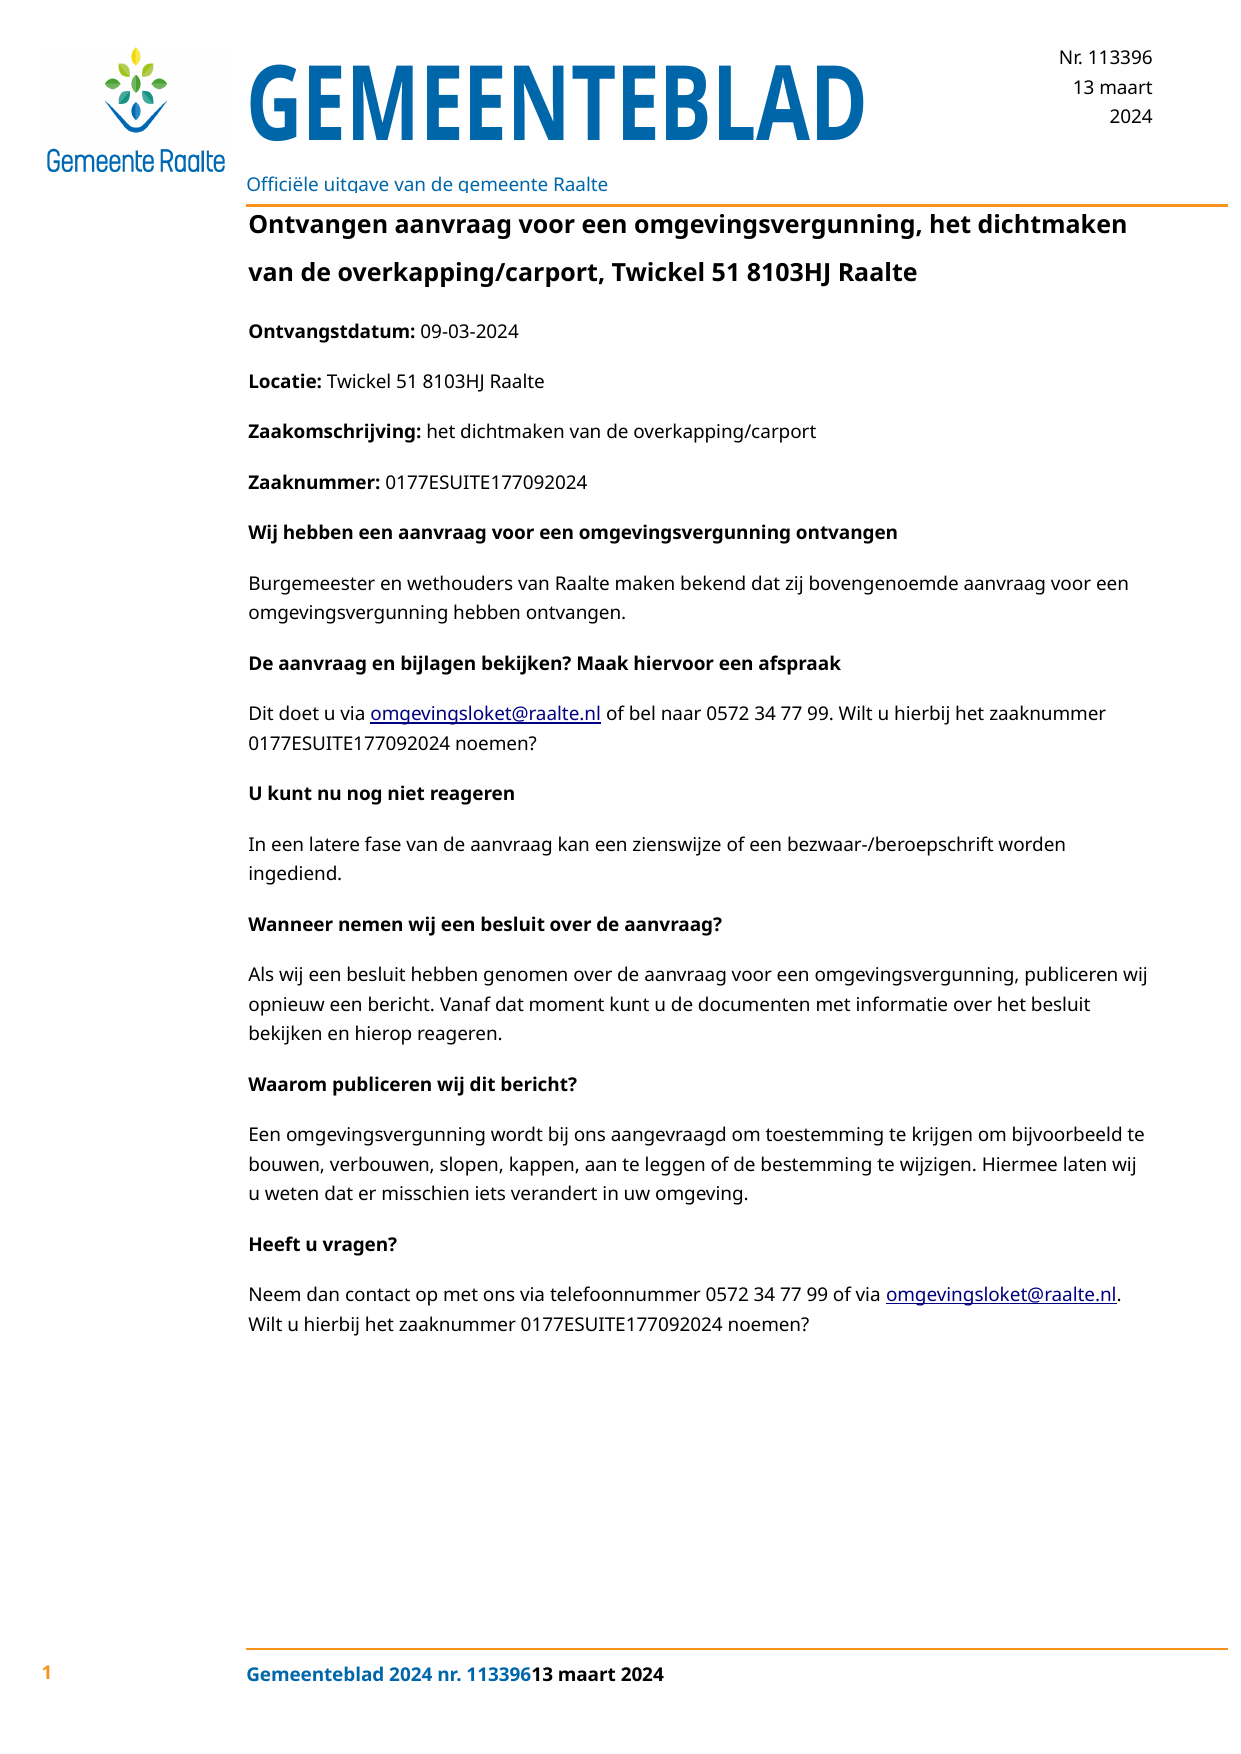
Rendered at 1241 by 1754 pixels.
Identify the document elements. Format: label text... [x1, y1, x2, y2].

text Waarom publiceren wij dit bericht? [248, 1071, 1152, 1097]
text Neem dan contact op met ons via telefoonnummer 0572 34 77 99 of via omgevingsloket@raalte.nl. Wilt u hierbij het zaaknummer 0177ESUITE177092024 noemen? [248, 1281, 1152, 1337]
text Een omgevingsvergunning wordt bij ons aangevraagd om toestemming te krijgen om bijvoorbeeld te bouwen, verbouwen, slopen, kappen, aan te leggen of de bestemming te wijzigen. Hiermee laten wij u weten dat er misschien iets verandert in uw omgeving. [248, 1121, 1152, 1206]
text Zaakomschrijving: het dichtmaken van de overkapping/carport [248, 419, 1152, 444]
text Ontvangstdatum: 09-03-2024 [248, 318, 1152, 344]
text Ontvangen aanvraag voor een omgevingsvergunning, het dichtmaken van de overkapping/carport, Twickel 51 8103HJ Raalte [248, 207, 1152, 288]
text U kunt nu nog niet reageren [248, 780, 1152, 806]
text De aanvraag en bijlagen bekijken? Maak hiervoor een afspraak [248, 650, 1152, 676]
text Wij hebben een aanvraag voor een omgevingsvergunning ontvangen [248, 519, 1152, 545]
text Dit doet u via omgevingsloket@raalte.nl of bel naar 0572 34 77 99. Wilt u hierbij het zaaknummer 0177ESUITE177092024 noemen? [248, 700, 1152, 756]
text Burgemeester en wethouders van Raalte maken bekend dat zij bovengenoemde aanvraag voor een omgevingsvergunning hebben ontvangen. [248, 570, 1152, 625]
text Als wij een besluit hebben genomen over de aanvraag voor een omgevingsvergunning, publiceren wij opnieuw een bericht. Vanaf dat moment kunt u de documenten met informatie over het besluit bekijken en hierop reageren. [248, 961, 1152, 1046]
picture [41, 47, 231, 172]
text In een latere fase van de aanvraag kan een zienswijze of een bezwaar-/beroepschrift worden ingediend. [248, 831, 1152, 886]
text Wanneer nemen wij een besluit over de aanvraag? [248, 911, 1152, 937]
text Zaaknummer: 0177ESUITE177092024 [248, 469, 1152, 495]
text Heeft u vragen? [248, 1231, 1152, 1257]
text Locatie: Twickel 51 8103HJ Raalte [248, 368, 1152, 394]
